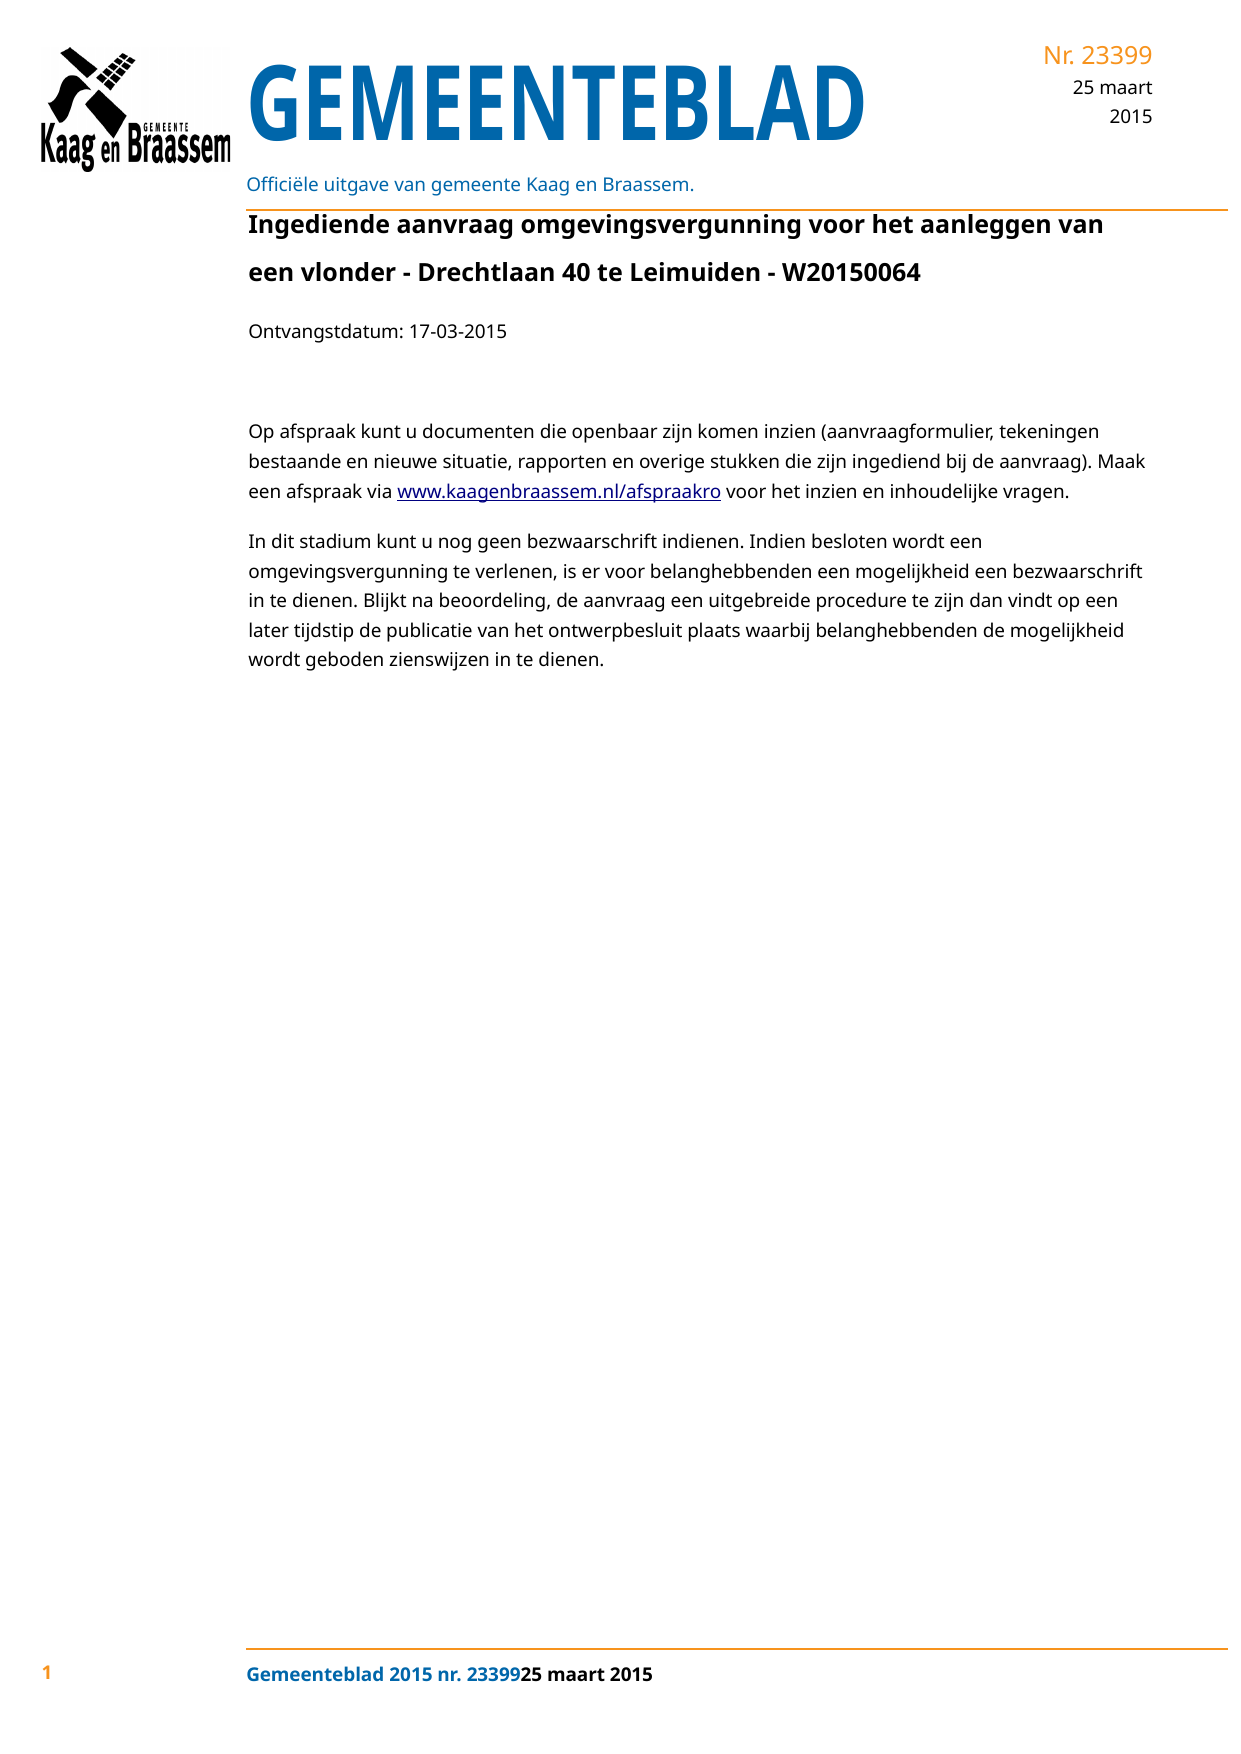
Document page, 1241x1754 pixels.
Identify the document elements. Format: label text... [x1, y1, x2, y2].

text Ontvangstdatum: 17-03-2015 [248, 318, 1152, 344]
text Op afspraak kunt u documenten die openbaar zijn komen inzien (aanvraagformulier, tekeningen bestaande en nieuwe situatie, rapporten en overige stukken die zijn ingediend bij de aanvraag). Maak een afspraak via www.kaagenbraassem.nl/afspraakro voor het inzien en inhoudelijke vragen. [248, 419, 1152, 504]
text Ingediende aanvraag omgevingsvergunning voor het aanleggen van een vlonder - Drechtlaan 40 te Leimuiden - W20150064 [248, 211, 1152, 288]
text In dit stadium kunt u nog geen bezwaarschrift indienen. Indien besloten wordt een omgevingsvergunning te verlenen, is er voor belanghebbenden een mogelijkheid een bezwaarschrift in te dienen. Blijkt na beoordeling, de aanvraag een uitgebreide procedure te zijn dan vindt op een later tijdstip de publicatie van het ontwerpbesluit plaats waarbij belanghebbenden de mogelijkheid wordt geboden zienswijzen in te dienen. [248, 528, 1152, 672]
picture [41, 47, 231, 172]
